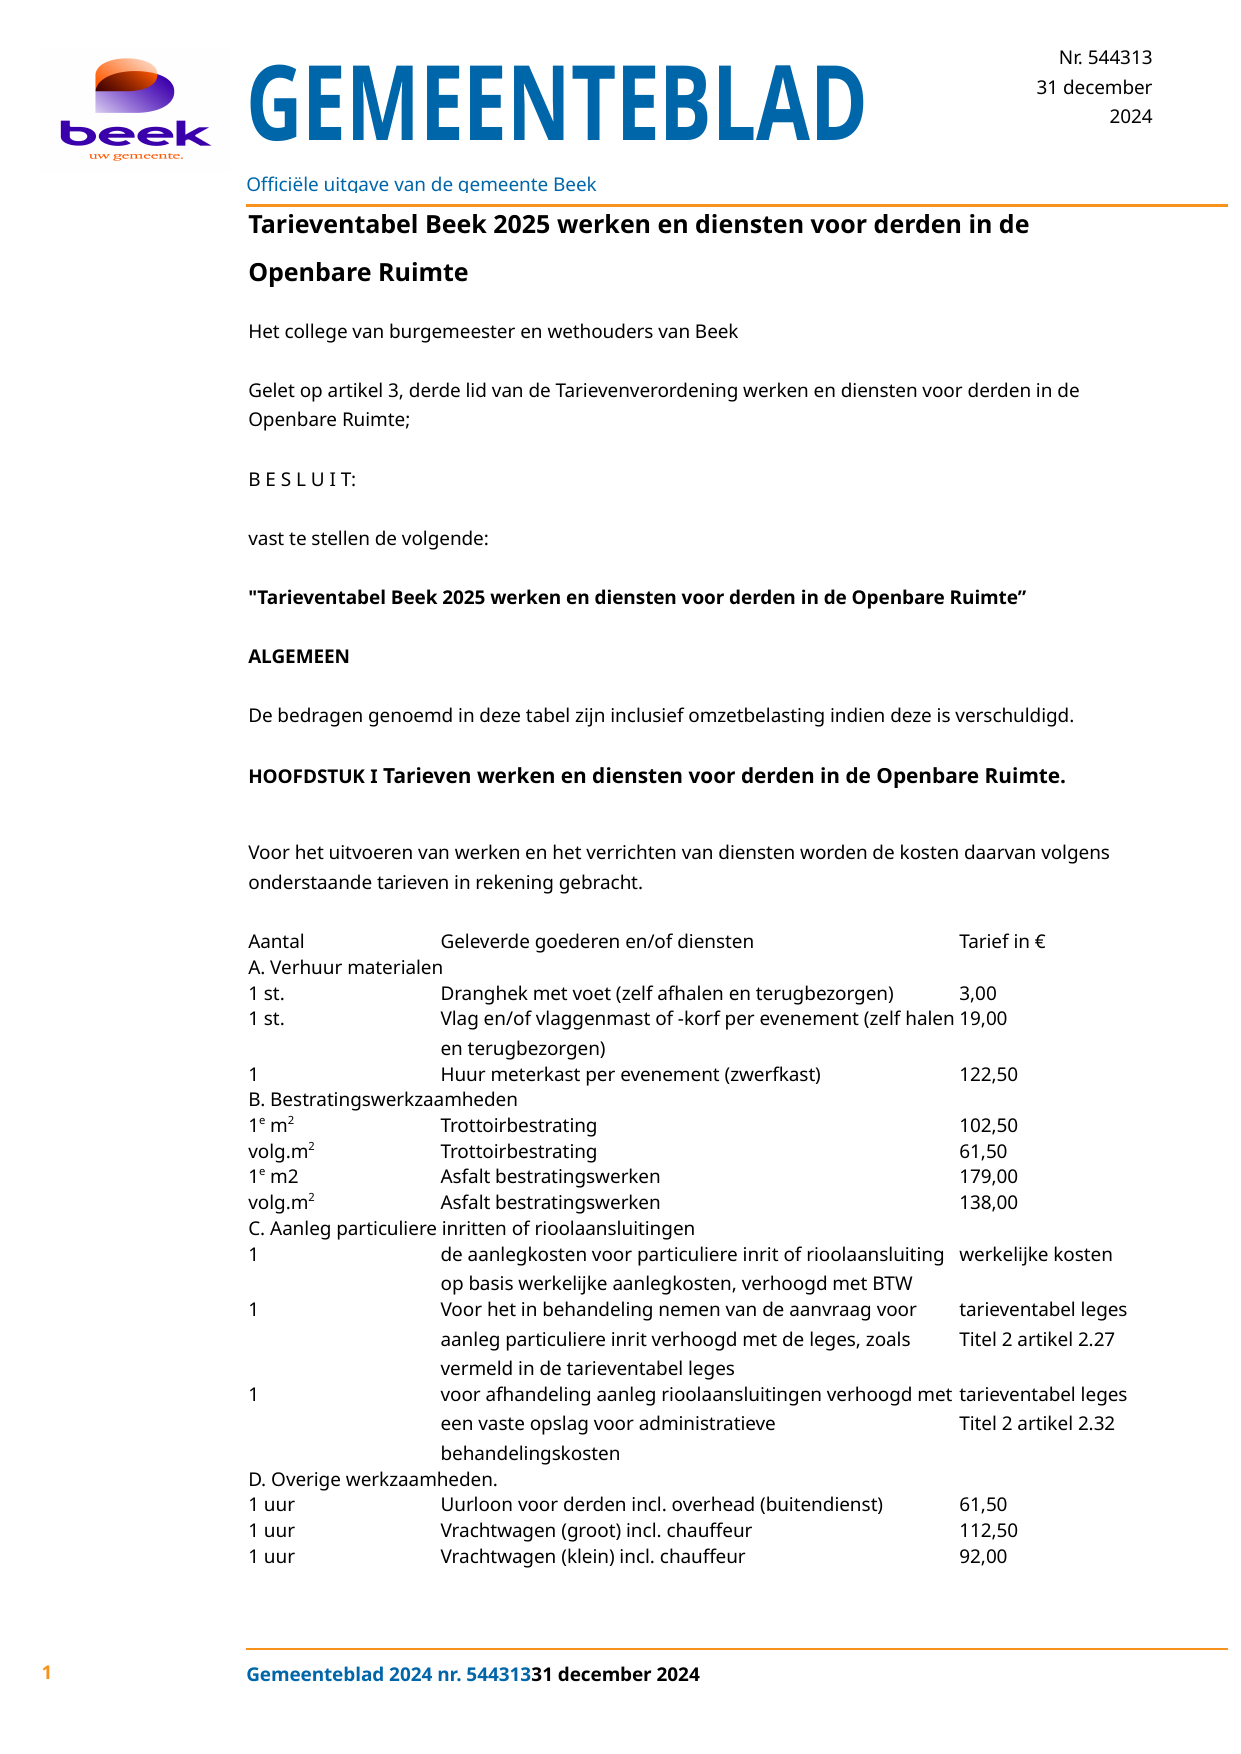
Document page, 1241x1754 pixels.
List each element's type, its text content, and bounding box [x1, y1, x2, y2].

table_cell Voor het in behandeling nemen van de aanvraag voor aanleg particuliere inrit verhoogd met de leges, zoals vermeld in de tarieventabel leges [440, 1296, 959, 1381]
text Het college van burgemeester en wethouders van Beek [248, 318, 1152, 344]
table_cell 1 [248, 1241, 440, 1296]
table_cell 1 [248, 1061, 440, 1086]
table_cell Vrachtwagen (klein) incl. chauffeur [440, 1543, 959, 1569]
table_header Geleverde goederen en/of diensten [440, 928, 959, 954]
table_cell 1 [248, 1296, 440, 1381]
text Tarieventabel Beek 2025 werken en diensten voor derden in de Openbare Ruimte [248, 207, 1152, 288]
table_cell 1e m2 [248, 1112, 440, 1138]
table_cell Dranghek met voet (zelf afhalen en terugbezorgen) [440, 980, 959, 1005]
table_cell Trottoirbestrating [440, 1138, 959, 1164]
table_cell tarieventabel leges Titel 2 artikel 2.27 [959, 1296, 1152, 1381]
table_cell de aanlegkosten voor particuliere inrit of rioolaansluiting op basis werkelijke aanlegkosten, verhoogd met BTW [440, 1241, 959, 1296]
table_cell 179,00 [959, 1164, 1152, 1189]
text vast te stellen de volgende: [248, 525, 1152, 551]
table_cell Uurloon voor derden incl. overhead (buitendienst) [440, 1492, 959, 1517]
table_cell 102,50 [959, 1112, 1152, 1138]
table_cell [959, 1466, 1152, 1492]
table_cell 112,50 [959, 1518, 1152, 1543]
text Voor het uitvoeren van werken en het verrichten van diensten worden de kosten daarvan volgens onderstaande tarieven in rekening gebracht. [248, 839, 1152, 895]
table_cell [959, 954, 1152, 980]
table_cell 19,00 [959, 1005, 1152, 1061]
table_cell 138,00 [959, 1189, 1152, 1215]
table_cell 1 uur [248, 1543, 440, 1569]
table_cell tarieventabel leges Titel 2 artikel 2.32 [959, 1381, 1152, 1466]
table_cell 1 st. [248, 980, 440, 1005]
table_cell Trottoirbestrating [440, 1112, 959, 1138]
table_cell C. Aanleg particuliere inritten of rioolaansluitingen [248, 1215, 959, 1241]
table_cell volg.m2 [248, 1138, 440, 1164]
table_cell voor afhandeling aanleg rioolaansluitingen verhoogd met een vaste opslag voor administratieve behandelingskosten [440, 1381, 959, 1466]
table_cell [959, 1215, 1152, 1241]
table_cell 122,50 [959, 1061, 1152, 1086]
text B E S L U I T: [248, 466, 1152, 492]
table_cell 92,00 [959, 1543, 1152, 1569]
table_cell 1e m2 [248, 1164, 440, 1189]
table_cell A. Verhuur materialen [248, 954, 959, 980]
table_cell volg.m2 [248, 1189, 440, 1215]
table_cell Vrachtwagen (groot) incl. chauffeur [440, 1518, 959, 1543]
table_cell B. Bestratingswerkzaamheden [248, 1086, 959, 1112]
table_cell 1 [248, 1381, 440, 1466]
table_cell Huur meterkast per evenement (zwerfkast) [440, 1061, 959, 1086]
table_cell 61,50 [959, 1138, 1152, 1164]
table_cell [959, 1086, 1152, 1112]
table_cell 1 st. [248, 1005, 440, 1061]
table_cell 61,50 [959, 1492, 1152, 1517]
table_cell Asfalt bestratingswerken [440, 1164, 959, 1189]
text Gelet op artikel 3, derde lid van de Tarievenverordening werken en diensten voor derden in de Openbare Ruimte; [248, 377, 1152, 432]
table_header Tarief in € [959, 928, 1152, 954]
table_cell werkelijke kosten [959, 1241, 1152, 1296]
table_cell 1 uur [248, 1492, 440, 1517]
text HOOFDSTUK I Tarieven werken en diensten voor derden in de Openbare Ruimte. [248, 762, 1152, 790]
table_cell D. Overige werkzaamheden. [248, 1466, 959, 1492]
text "Tarieventabel Beek 2025 werken en diensten voor derden in de Openbare Ruimte” [248, 584, 1152, 610]
table_cell Vlag en/of vlaggenmast of -korf per evenement (zelf halen en terugbezorgen) [440, 1005, 959, 1061]
table_cell 1 uur [248, 1518, 440, 1543]
text De bedragen genoemd in deze tabel zijn inclusief omzetbelasting indien deze is verschuldigd. [248, 702, 1152, 728]
text ALGEMEEN [248, 643, 1152, 669]
table_cell Asfalt bestratingswerken [440, 1189, 959, 1215]
picture [41, 47, 231, 172]
table_cell 3,00 [959, 980, 1152, 1005]
table_header Aantal [248, 928, 440, 954]
